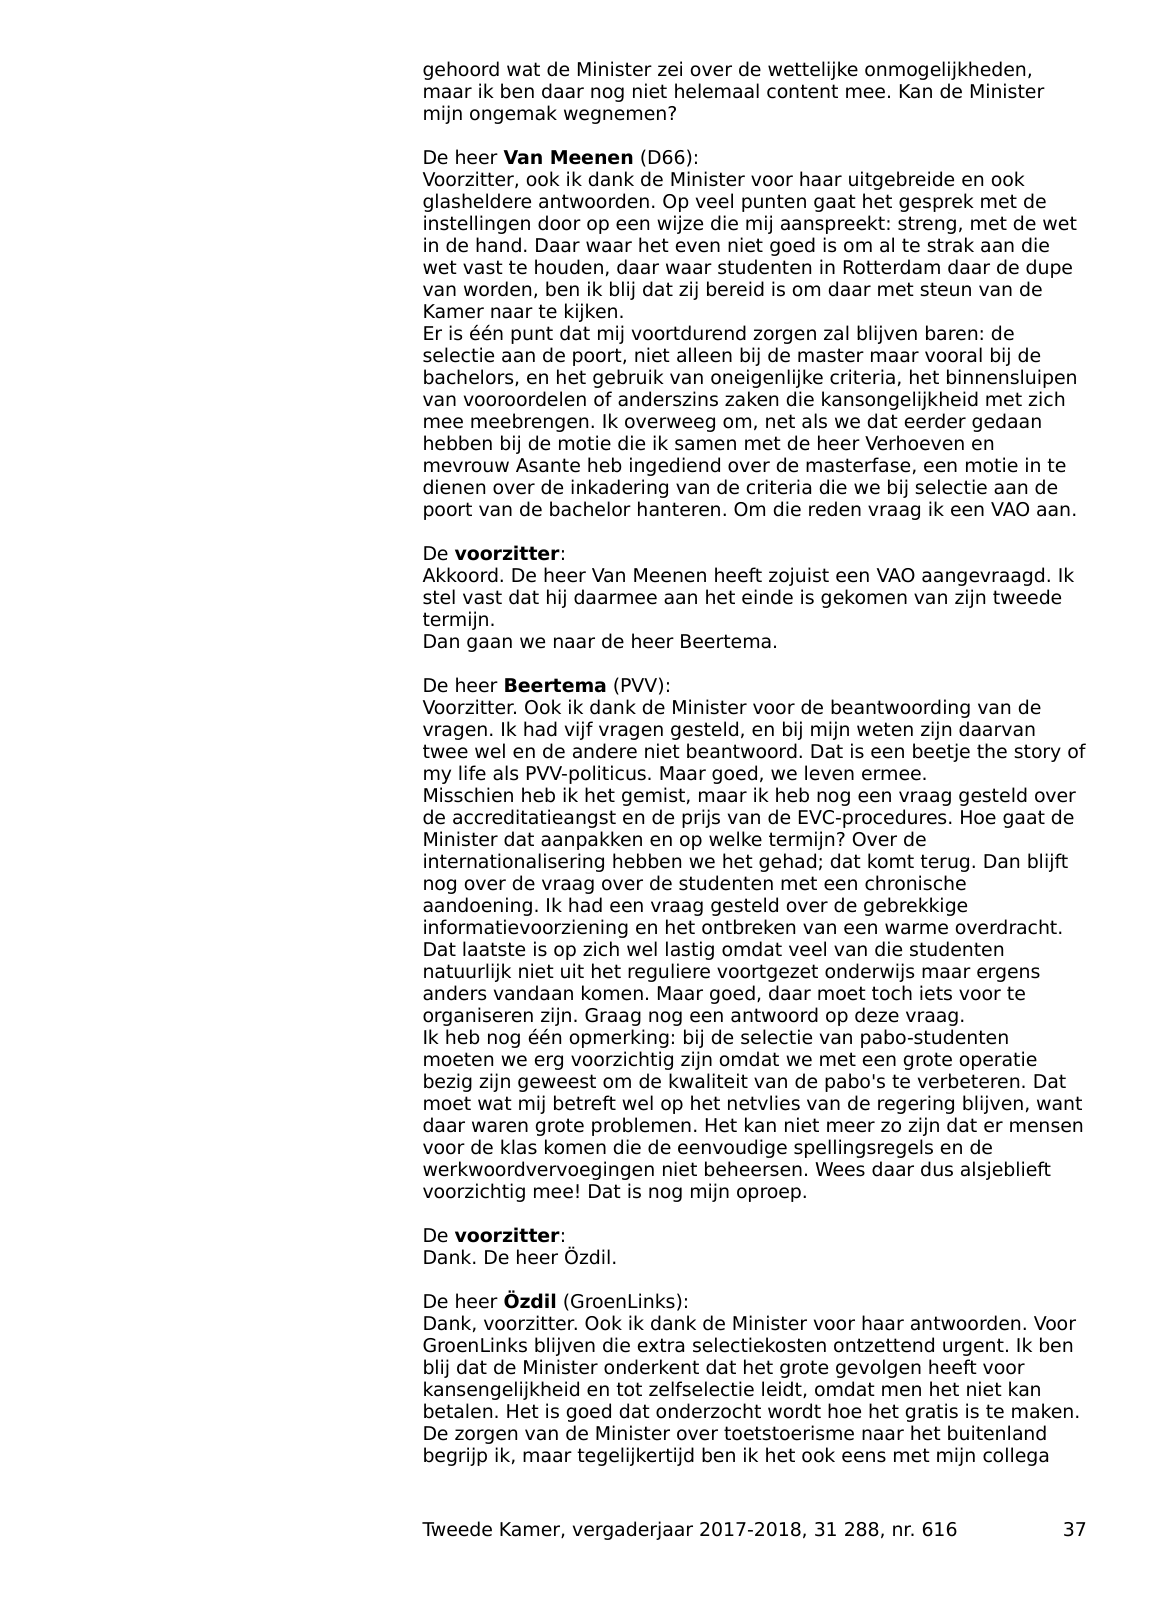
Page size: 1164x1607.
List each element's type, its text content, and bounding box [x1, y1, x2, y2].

text De voorzitter: [422, 543, 1087, 565]
text De heer Van Meenen (D66): [422, 147, 1087, 169]
text De voorzitter: [422, 1225, 1087, 1247]
text Dank. De heer Özdil. [422, 1247, 1087, 1269]
text Akkoord. De heer Van Meenen heeft zojuist een VAO aangevraagd. Ik stel vast dat hij daarmee aan het einde is gekomen van zijn tweede termijn. [422, 565, 1087, 631]
text gehoord wat de Minister zei over de wettelijke onmogelijkheden, maar ik ben daar nog niet helemaal content mee. Kan de Minister mijn ongemak wegnemen? [422, 59, 1087, 125]
text Misschien heb ik het gemist, maar ik heb nog een vraag gesteld over de accreditatieangst en de prijs van de EVC-procedures. Hoe gaat de Minister dat aanpakken en op welke termijn? Over de internationalisering hebben we het gehad; dat komt terug. Dan blijft nog over de vraag over de studenten met een chronische aandoening. Ik had een vraag gesteld over de gebrekkige informatievoorziening en het ontbreken van een warme overdracht. Dat laatste is op zich wel lastig omdat veel van die studenten natuurlijk niet uit het reguliere voortgezet onderwijs maar ergens anders vandaan komen. Maar goed, daar moet toch iets voor te organiseren zijn. Graag nog een antwoord op deze vraag. [422, 785, 1087, 1027]
text Dan gaan we naar de heer Beertema. [422, 631, 1087, 653]
text Er is één punt dat mij voortdurend zorgen zal blijven baren: de selectie aan de poort, niet alleen bij de master maar vooral bij de bachelors, en het gebruik van oneigenlijke criteria, het binnensluipen van vooroordelen of anderszins zaken die kansongelijkheid met zich mee meebrengen. Ik overweeg om, net als we dat eerder gedaan hebben bij de motie die ik samen met de heer Verhoeven en mevrouw Asante heb ingediend over de masterfase, een motie in te dienen over de inkadering van de criteria die we bij selectie aan de poort van de bachelor hanteren. Om die reden vraag ik een VAO aan. [422, 323, 1087, 521]
text Voorzitter. Ook ik dank de Minister voor de beantwoording van de vragen. Ik had vijf vragen gesteld, en bij mijn weten zijn daarvan twee wel en de andere niet beantwoord. Dat is een beetje the story of my life als PVV-politicus. Maar goed, we leven ermee. [422, 697, 1087, 785]
text De heer Beertema (PVV): [422, 675, 1087, 697]
text Dank, voorzitter. Ook ik dank de Minister voor haar antwoorden. Voor GroenLinks blijven die extra selectiekosten ontzettend urgent. Ik ben blij dat de Minister onderkent dat het grote gevolgen heeft voor kansengelijkheid en tot zelfselectie leidt, omdat men het niet kan betalen. Het is goed dat onderzocht wordt hoe het gratis is te maken. De zorgen van de Minister over toetstoerisme naar het buitenland begrijp ik, maar tegelijkertijd ben ik het ook eens met mijn collega [422, 1313, 1087, 1467]
text Ik heb nog één opmerking: bij de selectie van pabo-studenten moeten we erg voorzichtig zijn omdat we met een grote operatie bezig zijn geweest om de kwaliteit van de pabo's te verbeteren. Dat moet wat mij betreft wel op het netvlies van de regering blijven, want daar waren grote problemen. Het kan niet meer zo zijn dat er mensen voor de klas komen die de eenvoudige spellingsregels en de werkwoordvervoegingen niet beheersen. Wees daar dus alsjeblieft voorzichtig mee! Dat is nog mijn oproep. [422, 1027, 1087, 1203]
text De heer Özdil (GroenLinks): [422, 1291, 1087, 1313]
text Voorzitter, ook ik dank de Minister voor haar uitgebreide en ook glasheldere antwoorden. Op veel punten gaat het gesprek met de instellingen door op een wijze die mij aanspreekt: streng, met de wet in de hand. Daar waar het even niet goed is om al te strak aan die wet vast te houden, daar waar studenten in Rotterdam daar de dupe van worden, ben ik blij dat zij bereid is om daar met steun van de Kamer naar te kijken. [422, 169, 1087, 323]
